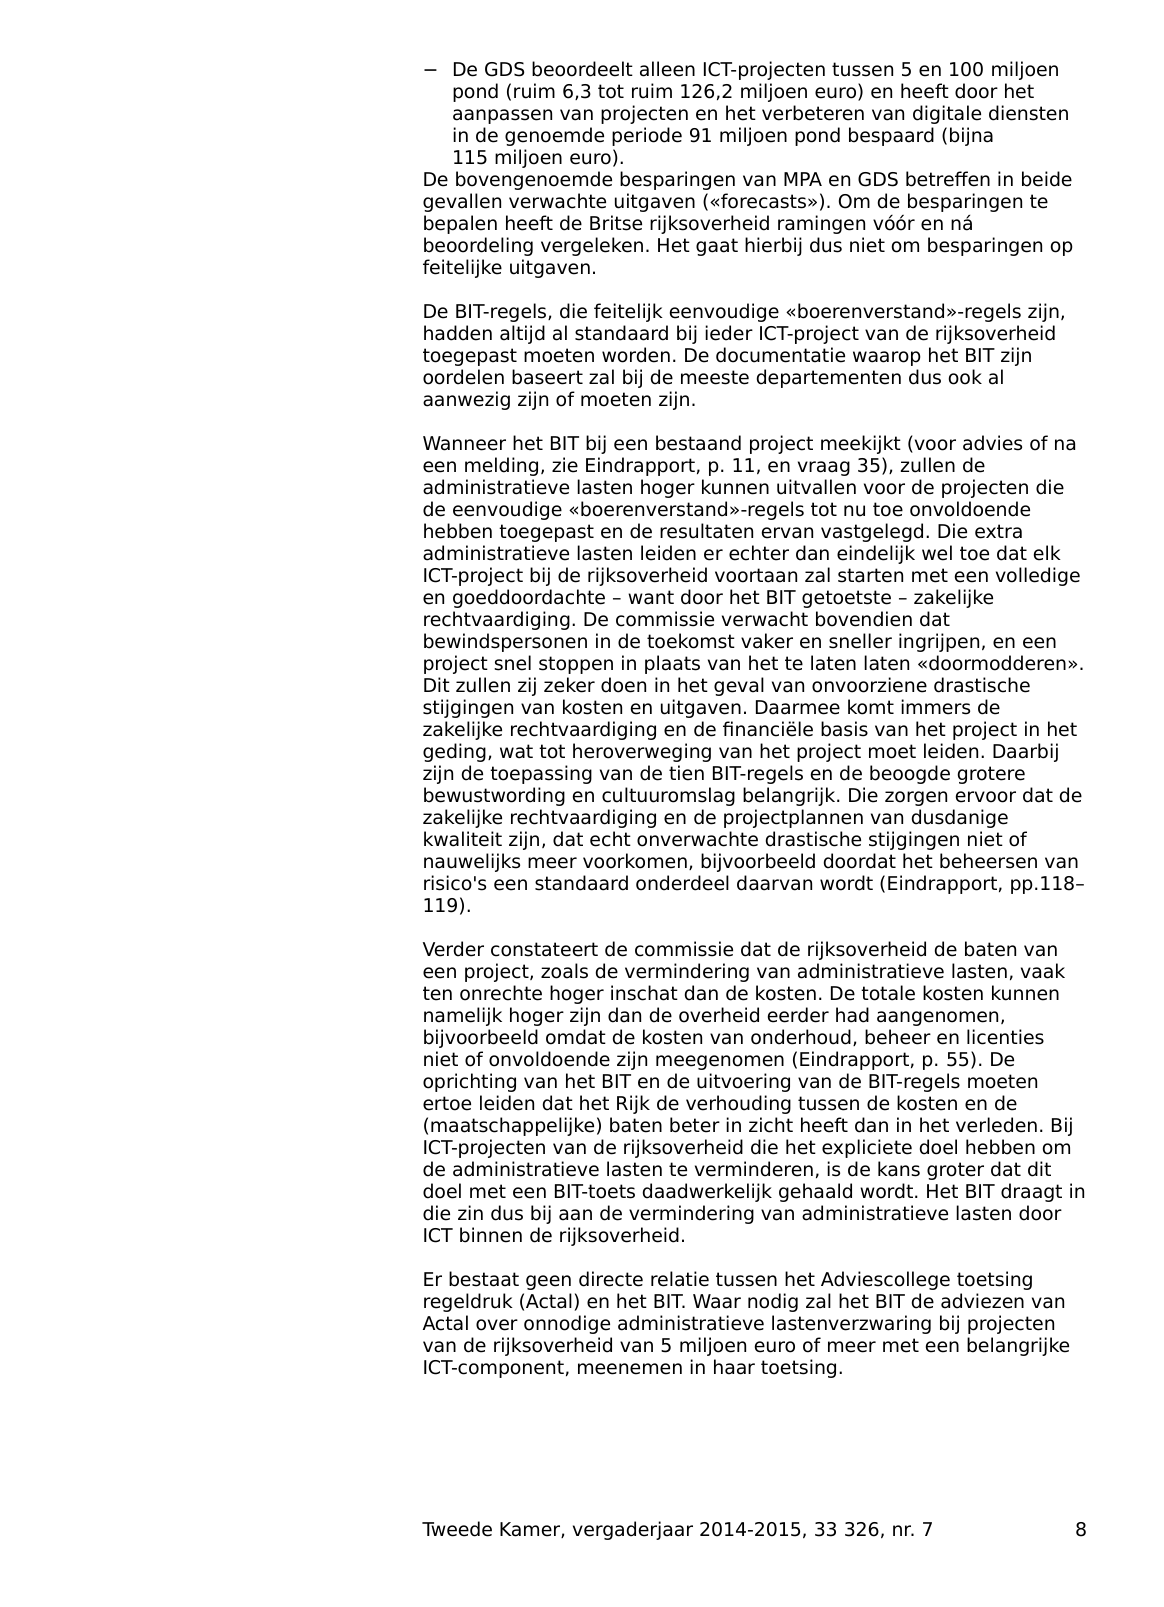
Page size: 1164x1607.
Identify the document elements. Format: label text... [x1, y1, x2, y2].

text De BIT-regels, die feitelijk eenvoudige «boerenverstand»-regels zijn, hadden altijd al standaard bij ieder ICT-project van de rijksoverheid toegepast moeten worden. De documentatie waarop het BIT zijn oordelen baseert zal bij de meeste departementen dus ook al aanwezig zijn of moeten zijn. [422, 301, 1087, 411]
text Wanneer het BIT bij een bestaand project meekijkt (voor advies of na een melding, zie Eindrapport, p. 11, en vraag 35), zullen de administratieve lasten hoger kunnen uitvallen voor de projecten die de eenvoudige «boerenverstand»-regels tot nu toe onvoldoende hebben toegepast en de resultaten ervan vastgelegd. Die extra administratieve lasten leiden er echter dan eindelijk wel toe dat elk ICT-project bij de rijksoverheid voortaan zal starten met een volledige en goeddoordachte – want door het BIT getoetste – zakelijke rechtvaardiging. De commissie verwacht bovendien dat bewindspersonen in de toekomst vaker en sneller ingrijpen, en een project snel stoppen in plaats van het te laten laten «doormodderen». Dit zullen zij zeker doen in het geval van onvoorziene drastische stijgingen van kosten en uitgaven. Daarmee komt immers de zakelijke rechtvaardiging en de financiële basis van het project in het geding, wat tot heroverweging van het project moet leiden. Daarbij zijn de toepassing van de tien BIT-regels en de beoogde grotere bewustwording en cultuuromslag belangrijk. Die zorgen ervoor dat de zakelijke rechtvaardiging en de projectplannen van dusdanige kwaliteit zijn, dat echt onverwachte drastische stijgingen niet of nauwelijks meer voorkomen, bijvoorbeeld doordat het beheersen van risico's een standaard onderdeel daarvan wordt (Eindrapport, pp.118–119). [422, 433, 1087, 917]
text De bovengenoemde besparingen van MPA en GDS betreffen in beide gevallen verwachte uitgaven («forecasts»). Om de besparingen te bepalen heeft de Britse rijksoverheid ramingen vóór en ná beoordeling vergeleken. Het gaat hierbij dus niet om besparingen op feitelijke uitgaven. [422, 169, 1087, 279]
text − De GDS beoordeelt alleen ICT-projecten tussen 5 en 100 miljoen pond (ruim 6,3 tot ruim 126,2 miljoen euro) en heeft door het aanpassen van projecten en het verbeteren van digitale diensten in de genoemde periode 91 miljoen pond bespaard (bijna 115 miljoen euro). [422, 59, 1087, 169]
text Er bestaat geen directe relatie tussen het Adviescollege toetsing regeldruk (Actal) en het BIT. Waar nodig zal het BIT de adviezen van Actal over onnodige administratieve lastenverzwaring bij projecten van de rijksoverheid van 5 miljoen euro of meer met een belangrijke ICT-component, meenemen in haar toetsing. [422, 1269, 1087, 1379]
text Verder constateert de commissie dat de rijksoverheid de baten van een project, zoals de vermindering van administratieve lasten, vaak ten onrechte hoger inschat dan de kosten. De totale kosten kunnen namelijk hoger zijn dan de overheid eerder had aangenomen, bijvoorbeeld omdat de kosten van onderhoud, beheer en licenties niet of onvoldoende zijn meegenomen (Eindrapport, p. 55). De oprichting van het BIT en de uitvoering van de BIT-regels moeten ertoe leiden dat het Rijk de verhouding tussen de kosten en de (maatschappelijke) baten beter in zicht heeft dan in het verleden. Bij ICT-projecten van de rijksoverheid die het expliciete doel hebben om de administratieve lasten te verminderen, is de kans groter dat dit doel met een BIT-toets daadwerkelijk gehaald wordt. Het BIT draagt in die zin dus bij aan de vermindering van administratieve lasten door ICT binnen de rijksoverheid. [422, 939, 1087, 1247]
